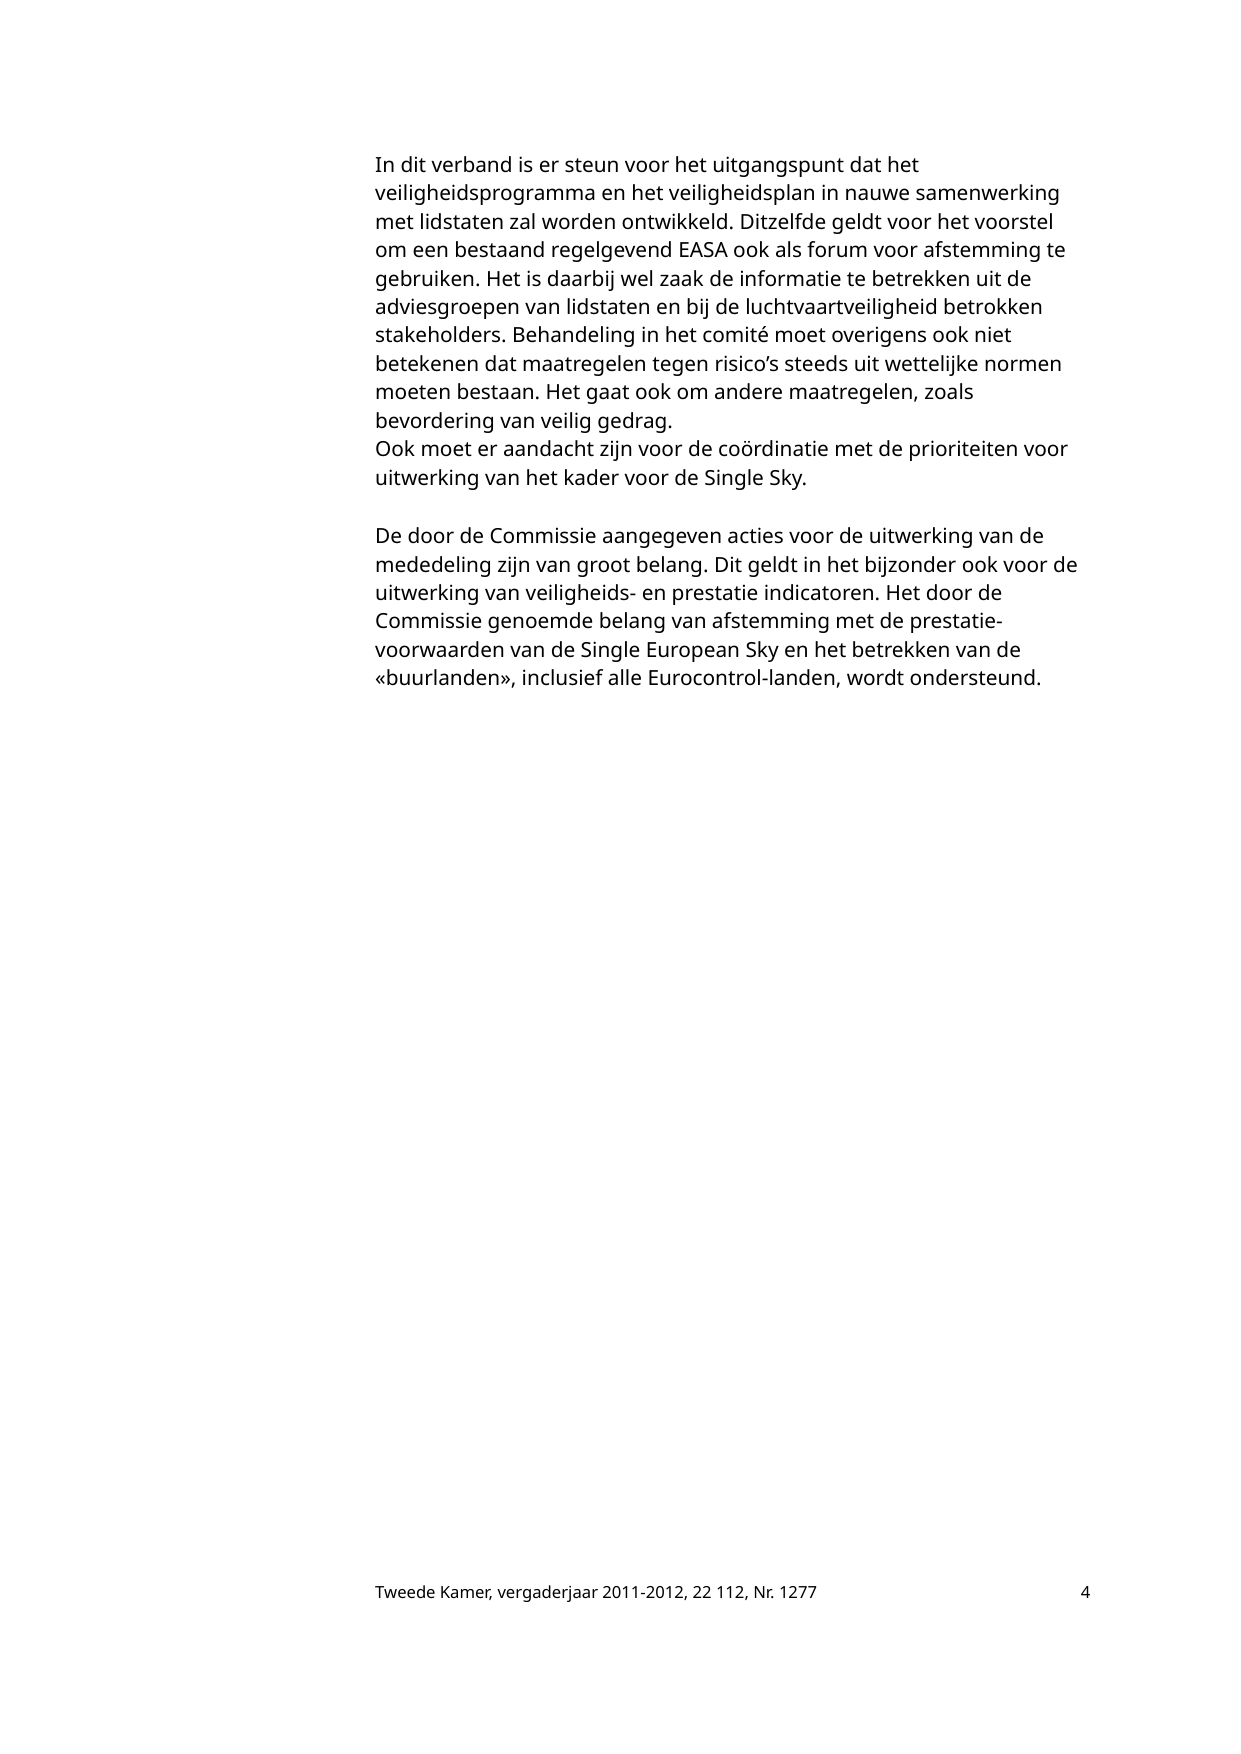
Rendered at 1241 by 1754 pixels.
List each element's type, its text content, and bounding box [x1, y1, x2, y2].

text De door de Commissie aangegeven acties voor de uitwerking van de mededeling zijn van groot belang. Dit geldt in het bijzonder ook voor de uitwerking van veiligheids- en prestatie indicatoren. Het door de Commissie genoemde belang van afstemming met de prestatie-voorwaarden van de Single European Sky en het betrekken van de «buurlanden», inclusief alle Eurocontrol-landen, wordt ondersteund. [375, 521, 1090, 692]
text Ook moet er aandacht zijn voor de coördinatie met de prioriteiten voor uitwerking van het kader voor de Single Sky. [375, 434, 1090, 491]
text In dit verband is er steun voor het uitgangspunt dat het veiligheidsprogramma en het veiligheidsplan in nauwe samenwerking met lidstaten zal worden ontwikkeld. Ditzelfde geldt voor het voorstel om een bestaand regelgevend EASA ook als forum voor afstemming te gebruiken. Het is daarbij wel zaak de informatie te betrekken uit de adviesgroepen van lidstaten en bij de luchtvaartveiligheid betrokken stakeholders. Behandeling in het comité moet overigens ook niet betekenen dat maatregelen tegen risico’s steeds uit wettelijke normen moeten bestaan. Het gaat ook om andere maatregelen, zoals bevordering van veilig gedrag. [375, 150, 1090, 434]
